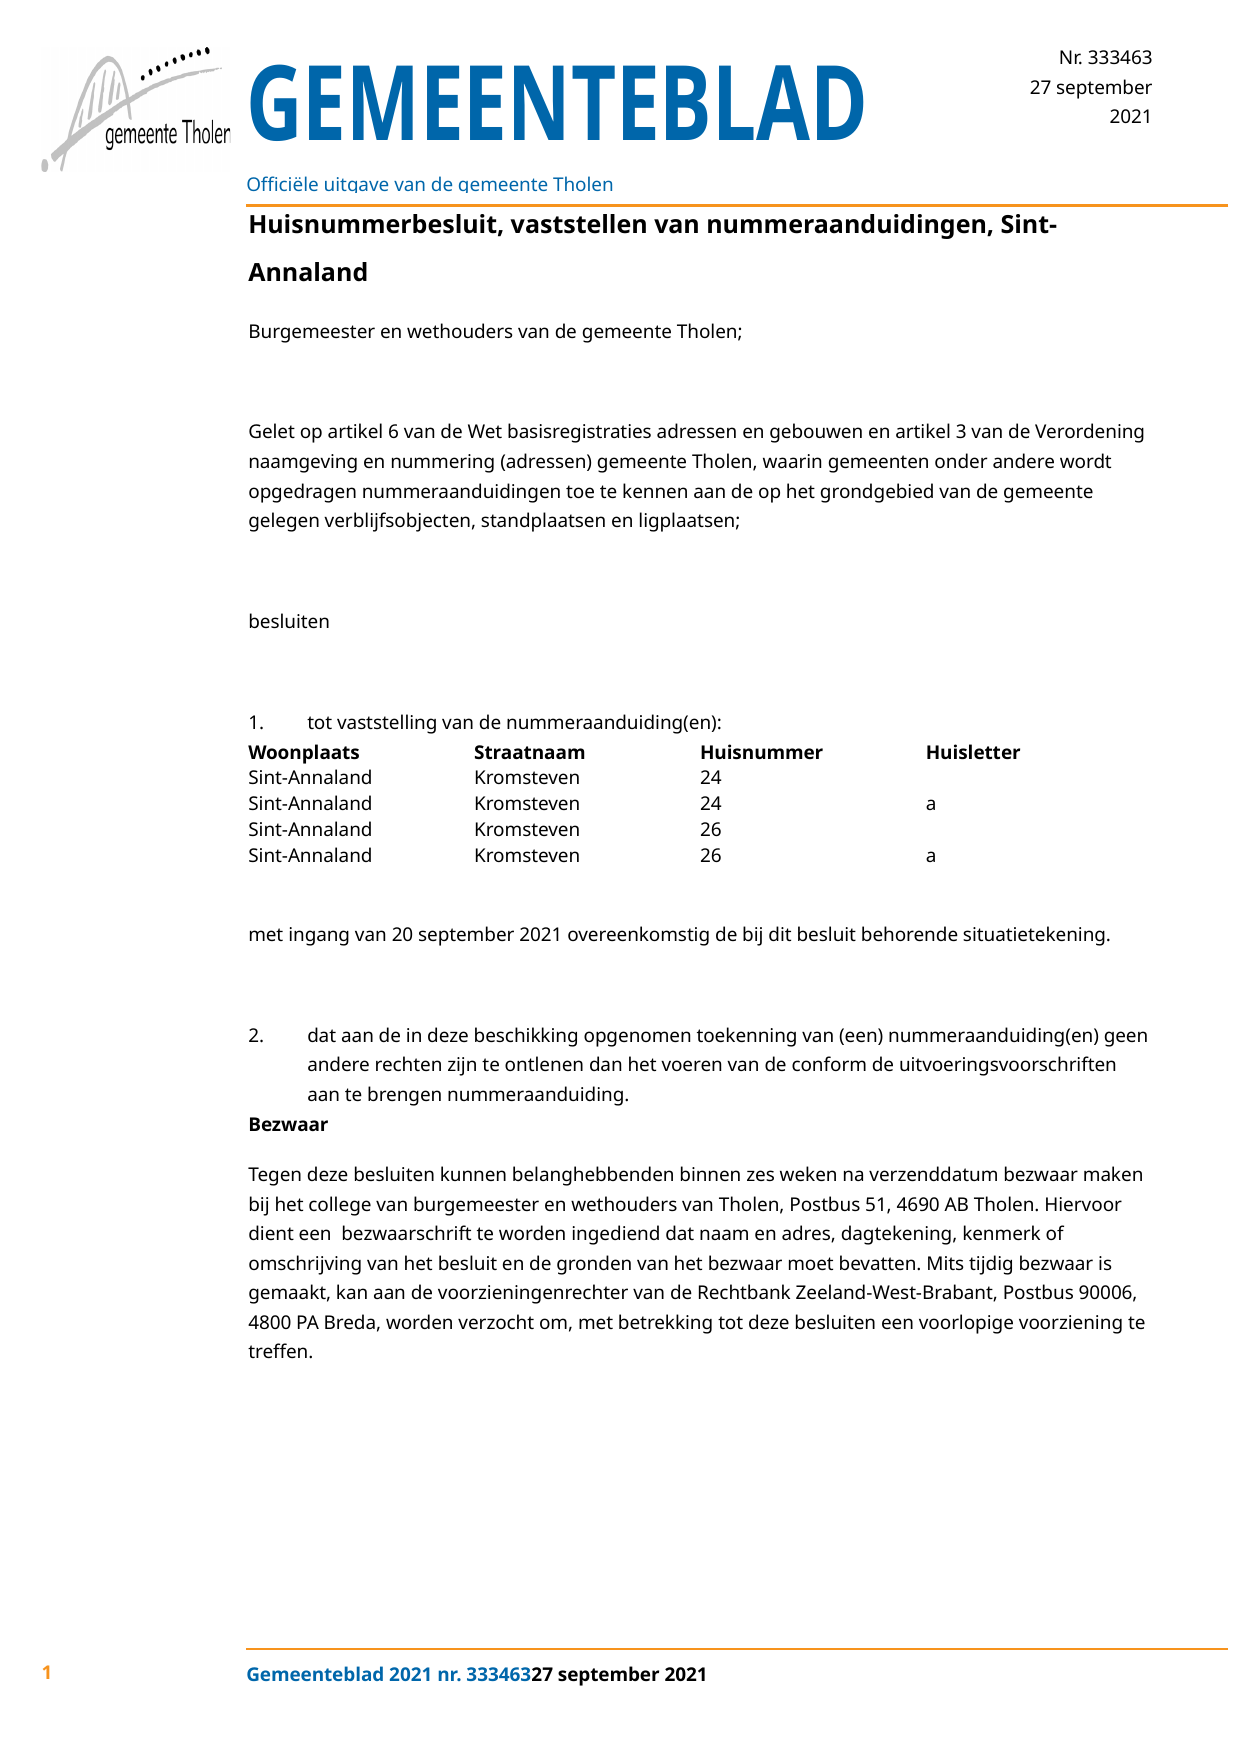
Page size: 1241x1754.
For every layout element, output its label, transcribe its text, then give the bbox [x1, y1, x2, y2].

table_cell 26 [700, 816, 926, 842]
table_cell Kromsteven [474, 765, 700, 790]
table_cell 24 [700, 765, 926, 790]
text Tegen deze besluiten kunnen belanghebbenden binnen zes weken na verzenddatum bezwaar maken bij het college van burgemeester en wethouders van Tholen, Postbus 51, 4690 AB Tholen. Hiervoor dient een bezwaarschrift te worden ingediend dat naam en adres, dagtekening, kenmerk of omschrijving van het besluit en de gronden van het bezwaar moet bevatten. Mits tijdig bezwaar is gemaakt, kan aan de voorzieningenrechter van de Rechtbank Zeeland-West-Brabant, Postbus 90006, 4800 PA Breda, worden verzocht om, met betrekking tot deze besluiten een voorlopige voorziening te treffen. [248, 1161, 1152, 1364]
table_cell Sint-Annaland [248, 765, 474, 790]
text met ingang van 20 september 2021 overeenkomstig de bij dit besluit behorende situatietekening. [248, 921, 1152, 947]
list dat aan de in deze beschikking opgenomen toekenning van (een) nummeraanduiding(en) geen andere rechten zijn te ontlenen dan het voeren van de conform de uitvoeringsvoorschriften aan te brengen nummeraanduiding. [248, 1022, 1152, 1107]
table_cell Kromsteven [474, 842, 700, 867]
table_cell Sint-Annaland [248, 790, 474, 816]
table_cell Sint-Annaland [248, 842, 474, 867]
table_cell [926, 816, 1152, 842]
text Bezwaar [248, 1111, 1152, 1136]
table_cell Sint-Annaland [248, 816, 474, 842]
text Burgemeester en wethouders van de gemeente Tholen; [248, 318, 1152, 344]
table_header Huisletter [926, 739, 1152, 764]
table_cell Kromsteven [474, 790, 700, 816]
table_cell 24 [700, 790, 926, 816]
list tot vaststelling van de nummeraanduiding(en): [248, 709, 1152, 735]
picture [41, 47, 231, 172]
table_header Straatnaam [474, 739, 700, 764]
text Huisnummerbesluit, vaststellen van nummeraanduidingen, Sint-Annaland [248, 207, 1152, 288]
table_cell a [926, 790, 1152, 816]
table_cell Kromsteven [474, 816, 700, 842]
table_cell [926, 765, 1152, 790]
text besluiten [248, 608, 1152, 634]
table_cell a [926, 842, 1152, 867]
table_header Woonplaats [248, 739, 474, 764]
table_cell 26 [700, 842, 926, 867]
text Gelet op artikel 6 van de Wet basisregistraties adressen en gebouwen en artikel 3 van de Verordening naamgeving en nummering (adressen) gemeente Tholen, waarin gemeenten onder andere wordt opgedragen nummeraanduidingen toe te kennen aan de op het grondgebied van de gemeente gelegen verblijfsobjecten, standplaatsen en ligplaatsen; [248, 419, 1152, 533]
table_header Huisnummer [700, 739, 926, 764]
